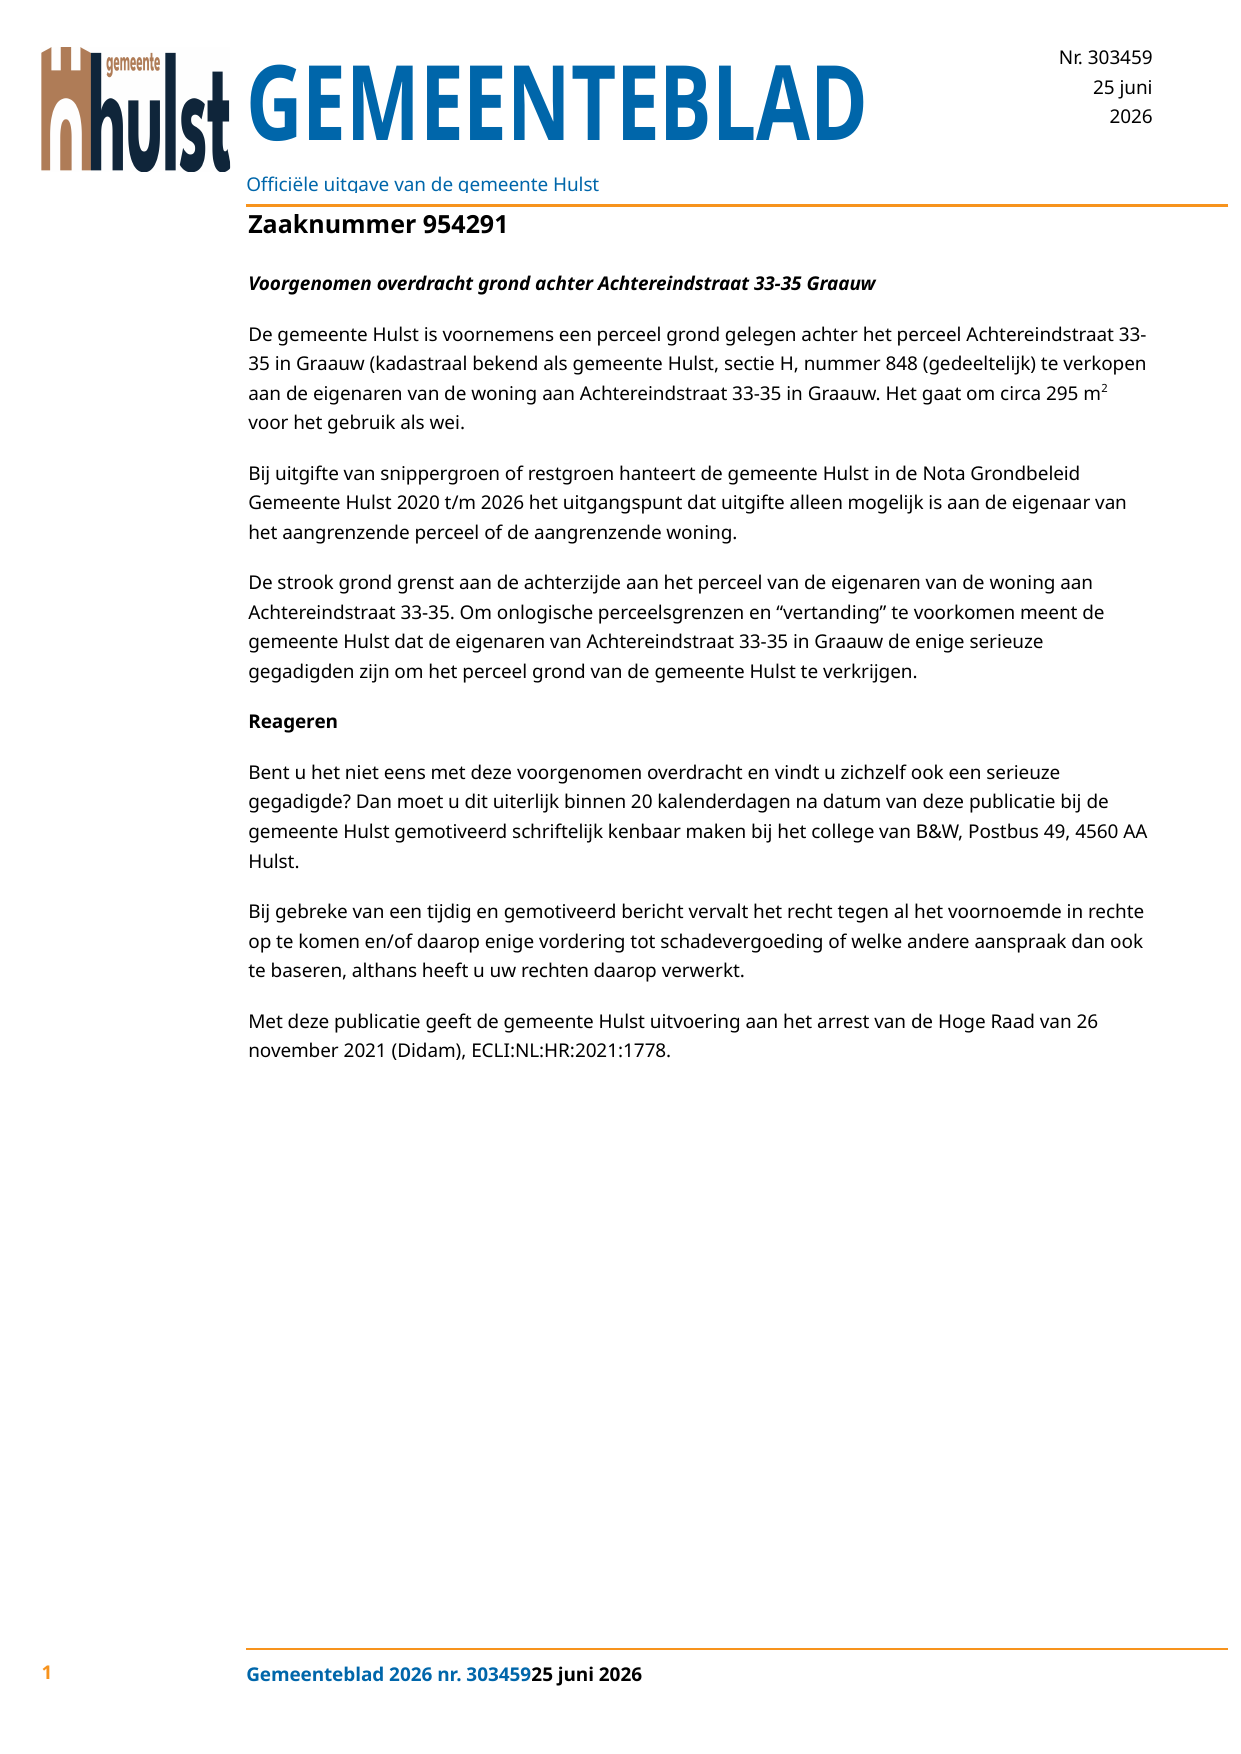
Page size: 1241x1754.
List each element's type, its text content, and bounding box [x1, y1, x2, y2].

text Bij uitgifte van snippergroen of restgroen hanteert de gemeente Hulst in de Nota Grondbeleid Gemeente Hulst 2020 t/m 2026 het uitgangspunt dat uitgifte alleen mogelijk is aan de eigenaar van het aangrenzende perceel of de aangrenzende woning. [248, 460, 1152, 545]
text Bij gebreke van een tijdig en gemotiveerd bericht vervalt het recht tegen al het voornoemde in rechte op te komen en/of daarop enige vordering tot schadevergoeding of welke andere aanspraak dan ook te baseren, althans heeft u uw rechten daarop verwerkt. [248, 898, 1152, 983]
text Voorgenomen overdracht grond achter Achtereindstraat 33-35 Graauw [248, 270, 1152, 296]
text Bent u het niet eens met deze voorgenomen overdracht en vindt u zichzelf ook een serieuze gegadigde? Dan moet u dit uiterlijk binnen 20 kalenderdagen na datum van deze publicatie bij de gemeente Hulst gemotiveerd schriftelijk kenbaar maken bij het college van B&W, Postbus 49, 4560 AA Hulst. [248, 759, 1152, 873]
text Reageren [248, 709, 1152, 734]
picture [41, 47, 231, 172]
text De strook grond grenst aan de achterzijde aan het perceel van de eigenaren van de woning aan Achtereindstraat 33-35. Om onlogische perceelsgrenzen en “vertanding” te voorkomen meent de gemeente Hulst dat de eigenaren van Achtereindstraat 33-35 in Graauw de enige serieuze gegadigden zijn om het perceel grond van de gemeente Hulst te verkrijgen. [248, 569, 1152, 684]
text Zaaknummer 954291 [248, 207, 1152, 241]
text Met deze publicatie geeft de gemeente Hulst uitvoering aan het arrest van de Hoge Raad van 26 november 2021 (Didam), ECLI:NL:HR:2021:1778. [248, 1008, 1152, 1063]
text De gemeente Hulst is voornemens een perceel grond gelegen achter het perceel Achtereindstraat 33-35 in Graauw (kadastraal bekend als gemeente Hulst, sectie H, nummer 848 (gedeeltelijk) te verkopen aan de eigenaren van de woning aan Achtereindstraat 33-35 in Graauw. Het gaat om circa 295 m2 voor het gebruik als wei. [248, 321, 1152, 435]
